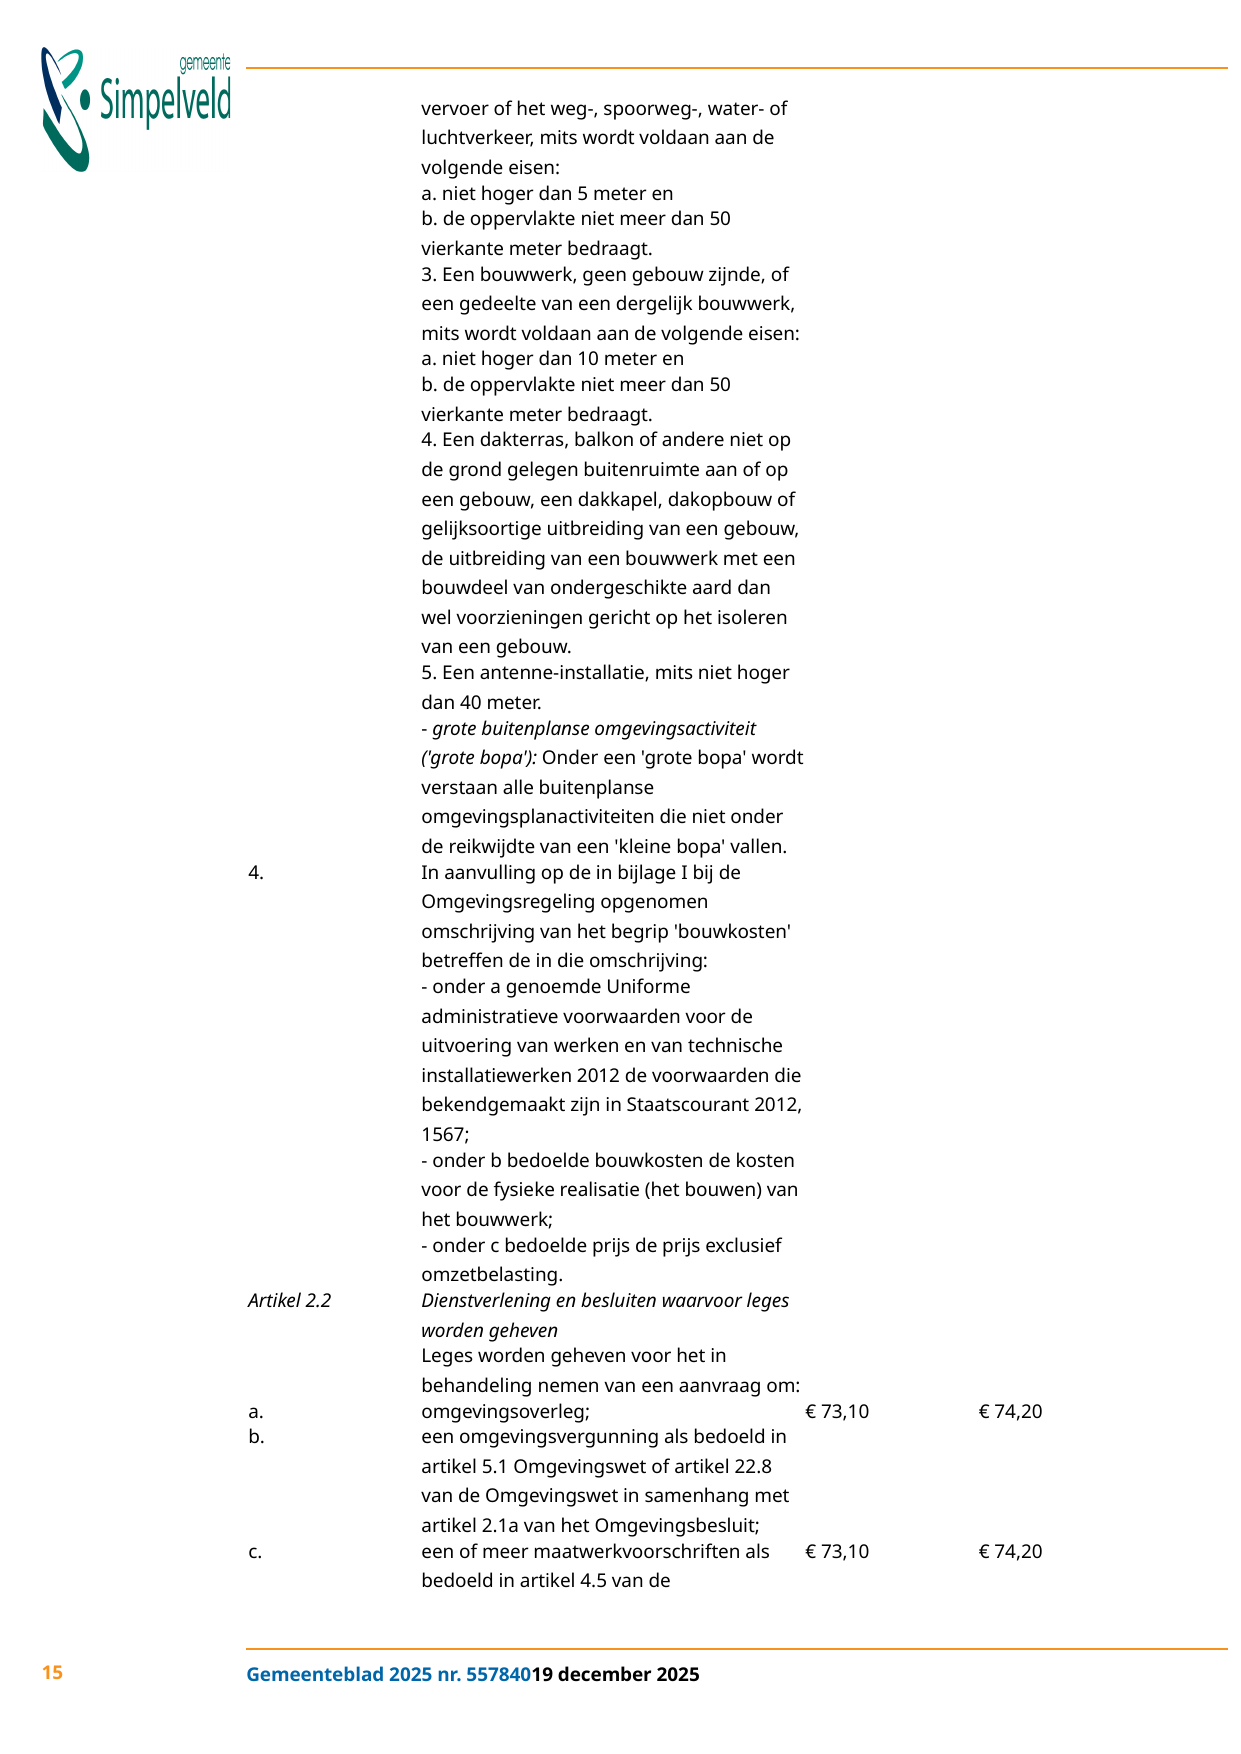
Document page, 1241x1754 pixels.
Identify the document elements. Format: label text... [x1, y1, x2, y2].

table_cell [979, 715, 1152, 859]
table_cell € 74,20 [979, 1538, 1152, 1593]
table_cell [805, 660, 978, 715]
table_cell - onder a genoemde Uniforme administratieve voorwaarden voor de uitvoering van werken en van technische installatiewerken 2012 de voorwaarden die bekendgemaakt zijn in Staatscourant 2012, 1567; [421, 973, 805, 1147]
table_cell - onder c bedoelde prijs de prijs exclusief omzetbelasting. [421, 1232, 805, 1287]
table_cell [248, 95, 421, 859]
table_cell [248, 973, 421, 1147]
table_cell [979, 1232, 1152, 1287]
table_cell [805, 180, 978, 205]
table_cell b. de oppervlakte niet meer dan 50 vierkante meter bedraagt. [421, 371, 805, 427]
table_cell een of meer maatwerkvoorschriften als bedoeld in artikel 4.5 van de [421, 1538, 805, 1593]
table_cell 5. Een antenne-installatie, mits niet hoger dan 40 meter. [421, 660, 805, 715]
table_cell een omgevingsvergunning als bedoeld in artikel 5.1 Omgevingswet of artikel 22.8 van de Omgevingswet in samenhang met artikel 2.1a van het Omgevingsbesluit; [421, 1424, 805, 1538]
table_cell [805, 1232, 978, 1287]
table_cell a. niet hoger dan 10 meter en [421, 346, 805, 371]
table_cell a. [248, 1398, 421, 1423]
table_cell [979, 205, 1152, 261]
table_cell omgevingsoverleg; [421, 1398, 805, 1423]
picture [41, 47, 231, 172]
table_cell Dienstverlening en besluiten waarvoor leges worden geheven [421, 1287, 805, 1342]
table_cell € 73,10 [805, 1398, 978, 1423]
table_cell [805, 1287, 978, 1342]
table_cell [805, 1343, 978, 1398]
table_cell 3. Een bouwwerk, geen gebouw zijnde, of een gedeelte van een dergelijk bouwwerk, mits wordt voldaan aan de volgende eisen: [421, 261, 805, 346]
table_cell [979, 1287, 1152, 1342]
table_cell Artikel 2.2 [248, 1287, 421, 1342]
table_cell [979, 180, 1152, 205]
table_cell [805, 205, 978, 261]
table_cell [979, 95, 1152, 180]
table_cell € 73,10 [805, 1538, 978, 1593]
table_cell [805, 371, 978, 427]
table_cell [248, 1147, 421, 1232]
table_cell 4. Een dakterras, balkon of andere niet op de grond gelegen buitenruimte aan of op een gebouw, een dakkapel, dakopbouw of gelijksoortige uitbreiding van een gebouw, de uitbreiding van een bouwwerk met een bouwdeel van ondergeschikte aard dan wel voorzieningen gericht op het isoleren van een gebouw. [421, 427, 805, 659]
table_cell [248, 1232, 421, 1287]
table_cell vervoer of het weg-, spoorweg-, water- of luchtverkeer, mits wordt voldaan aan de volgende eisen: [421, 95, 805, 180]
table_cell [805, 715, 978, 859]
table_cell [979, 427, 1152, 659]
table_cell - onder b bedoelde bouwkosten de kosten voor de fysieke realisatie (het bouwen) van het bouwwerk; [421, 1147, 805, 1232]
table_cell [979, 1424, 1152, 1538]
table_cell [979, 346, 1152, 371]
table_cell [805, 1424, 978, 1538]
table_cell [979, 660, 1152, 715]
table_cell [979, 1343, 1152, 1398]
table_cell [979, 371, 1152, 427]
table_cell [805, 859, 978, 973]
table_cell [805, 95, 978, 180]
table_cell [805, 261, 978, 346]
table_cell [248, 1343, 421, 1398]
table_cell b. [248, 1424, 421, 1538]
table_cell [979, 261, 1152, 346]
table_cell b. de oppervlakte niet meer dan 50 vierkante meter bedraagt. [421, 205, 805, 261]
table_cell € 74,20 [979, 1398, 1152, 1423]
table_cell c. [248, 1538, 421, 1593]
table_cell [979, 1147, 1152, 1232]
table_cell - grote buitenplanse omgevingsactiviteit ('grote bopa'): Onder een 'grote bopa' wordt verstaan alle buitenplanse omgevingsplanactiviteiten die niet onder de reikwijdte van een 'kleine bopa' vallen. [421, 715, 805, 859]
table_cell 4. [248, 859, 421, 973]
table_cell [979, 859, 1152, 973]
table_cell [805, 973, 978, 1147]
table_cell [805, 346, 978, 371]
table_cell [805, 427, 978, 659]
table_cell a. niet hoger dan 5 meter en [421, 180, 805, 205]
table_cell [805, 1147, 978, 1232]
table_cell Leges worden geheven voor het in behandeling nemen van een aanvraag om: [421, 1343, 805, 1398]
table_cell In aanvulling op de in bijlage I bij de Omgevingsregeling opgenomen omschrijving van het begrip 'bouwkosten' betreffen de in die omschrijving: [421, 859, 805, 973]
table_cell [979, 973, 1152, 1147]
